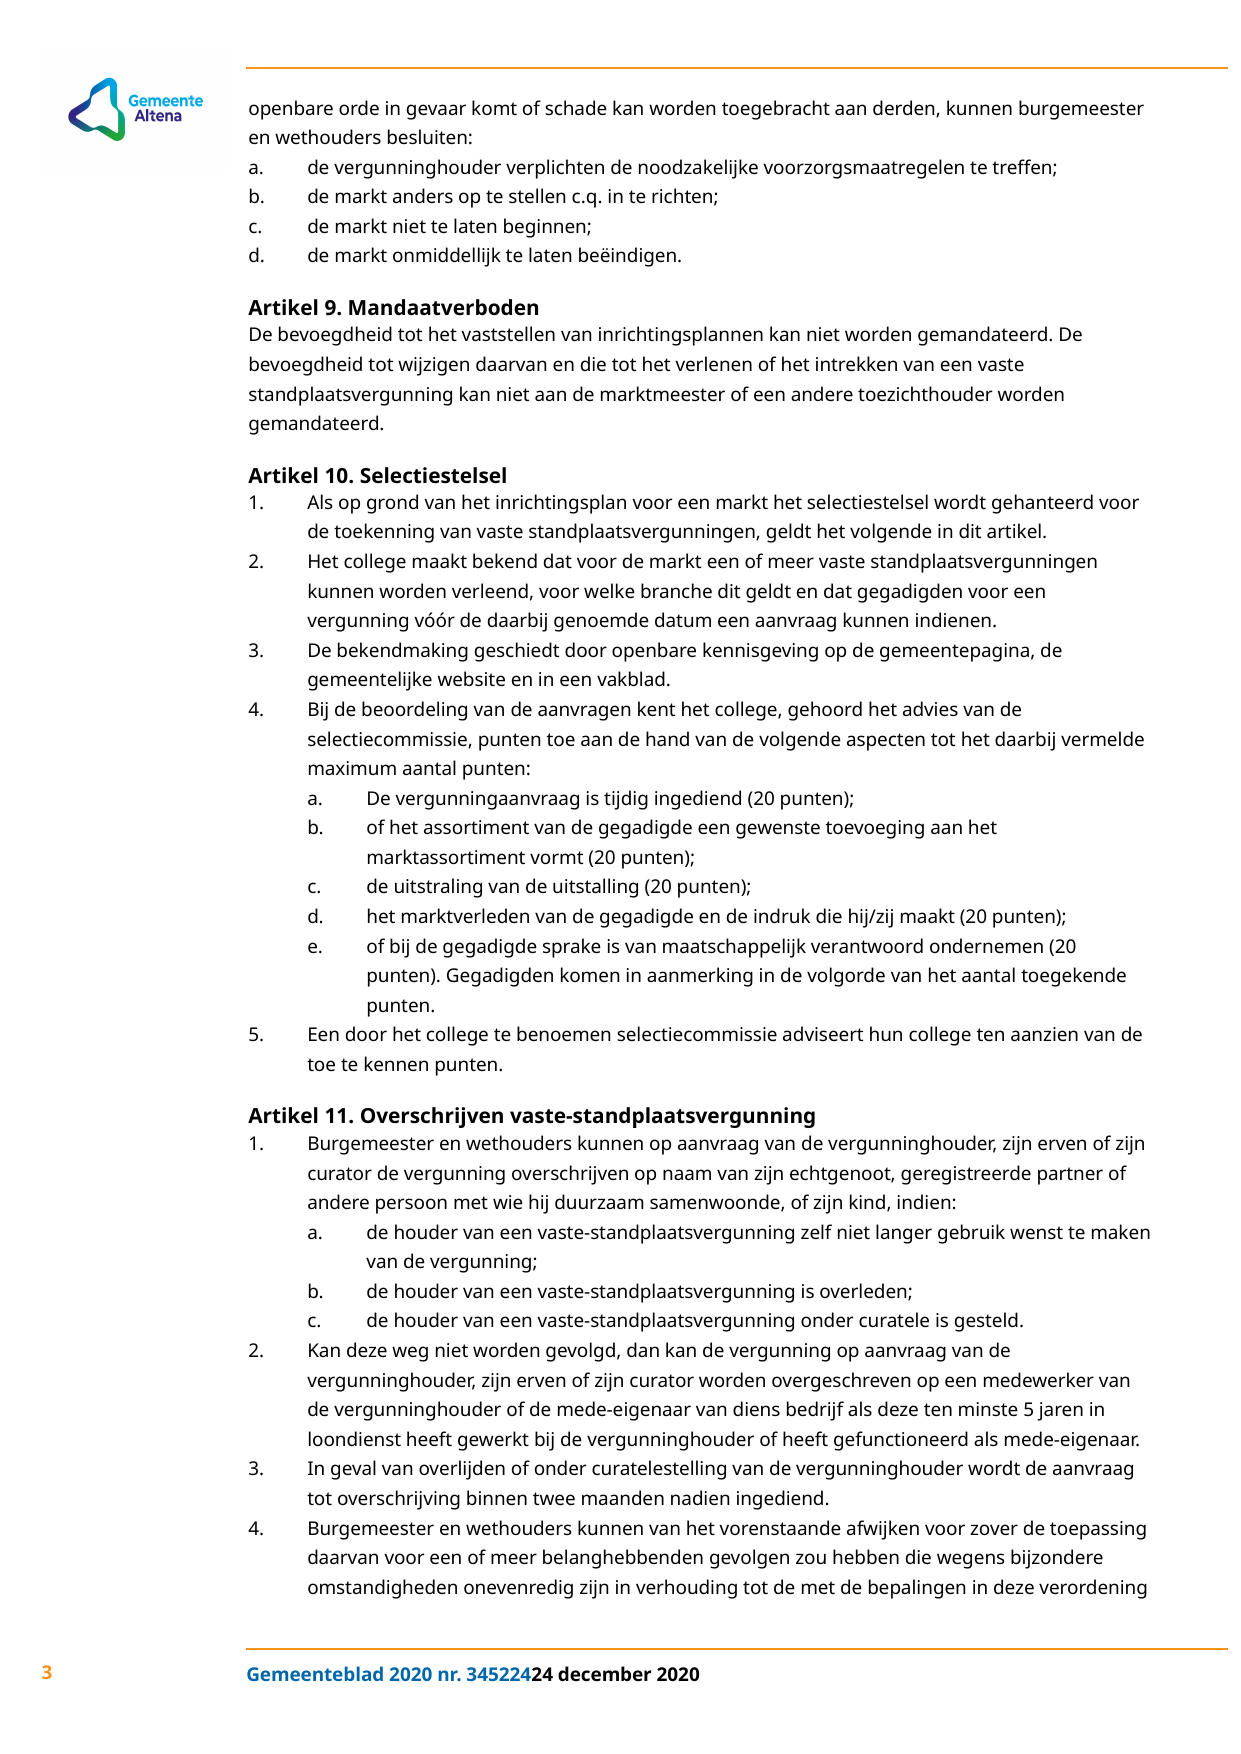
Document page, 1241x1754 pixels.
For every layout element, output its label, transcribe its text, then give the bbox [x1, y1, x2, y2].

text Artikel 9. Mandaatverboden [248, 293, 1152, 322]
list de markt onmiddellijk te laten beëindigen. [248, 243, 1152, 268]
list de markt anders op te stellen c.q. in te richten; [248, 183, 1152, 209]
list De vergunningaanvraag is tijdig ingediend (20 punten); [307, 785, 1152, 811]
list de uitstraling van de uitstalling (20 punten); [307, 874, 1152, 899]
text Artikel 10. Selectiestelsel [248, 461, 1152, 489]
list Een door het college te benoemen selectiecommissie adviseert hun college ten aanzien van de toe te kennen punten. [248, 1022, 1152, 1077]
list Burgemeester en wethouders kunnen op aanvraag van de vergunninghouder, zijn erven of zijn curator de vergunning overschrijven op naam van zijn echtgenoot, geregistreerde partner of andere persoon met wie hij duurzaam samenwoonde, of zijn kind, indien: [248, 1130, 1152, 1215]
list de markt niet te laten beginnen; [248, 213, 1152, 239]
text openbare orde in gevaar komt of schade kan worden toegebracht aan derden, kunnen burgemeester en wethouders besluiten: [248, 95, 1152, 150]
list het marktverleden van de gegadigde en de indruk die hij/zij maakt (20 punten); [307, 903, 1152, 929]
list In geval van overlijden of onder curatelestelling van de vergunninghouder wordt de aanvraag tot overschrijving binnen twee maanden nadien ingediend. [248, 1456, 1152, 1511]
list de houder van een vaste-standplaatsvergunning onder curatele is gesteld. [307, 1308, 1152, 1333]
text De bevoegdheid tot het vaststellen van inrichtingsplannen kan niet worden gemandateerd. De bevoegdheid tot wijzigen daarvan en die tot het verlenen of het intrekken van een vaste standplaatsvergunning kan niet aan de marktmeester of een andere toezichthouder worden gemandateerd. [248, 322, 1152, 436]
list De bekendmaking geschiedt door openbare kennisgeving op de gemeentepagina, de gemeentelijke website en in een vakblad. [248, 637, 1152, 692]
list of bij de gegadigde sprake is van maatschappelijk verantwoord ondernemen (20 punten). Gegadigden komen in aanmerking in de volgorde van het aantal toegekende punten. [307, 933, 1152, 1018]
list of het assortiment van de gegadigde een gewenste toevoeging aan het marktassortiment vormt (20 punten); [307, 814, 1152, 870]
list Kan deze weg niet worden gevolgd, dan kan de vergunning op aanvraag van de vergunninghouder, zijn erven of zijn curator worden overgeschreven op een medewerker van de vergunninghouder of de mede-eigenaar van diens bedrijf als deze ten minste 5 jaren in loondienst heeft gewerkt bij de vergunninghouder of heeft gefunctioneerd als mede-eigenaar. [248, 1337, 1152, 1452]
list de houder van een vaste-standplaatsvergunning zelf niet langer gebruik wenst te maken van de vergunning; [307, 1219, 1152, 1274]
list Het college maakt bekend dat voor de markt een of meer vaste standplaatsvergunningen kunnen worden verleend, voor welke branche dit geldt en dat gegadigden voor een vergunning vóór de daarbij genoemde datum een aanvraag kunnen indienen. [248, 548, 1152, 633]
list de vergunninghouder verplichten de noodzakelijke voorzorgsmaatregelen te treffen; [248, 154, 1152, 180]
list Bij de beoordeling van de aanvragen kent het college, gehoord het advies van de selectiecommissie, punten toe aan de hand van de volgende aspecten tot het daarbij vermelde maximum aantal punten: [248, 696, 1152, 781]
text Artikel 11. Overschrijven vaste-standplaatsvergunning [248, 1102, 1152, 1130]
list Burgemeester en wethouders kunnen van het vorenstaande afwijken voor zover de toepassing daarvan voor een of meer belanghebbenden gevolgen zou hebben die wegens bijzondere omstandigheden onevenredig zijn in verhouding tot de met de bepalingen in deze verordening [248, 1515, 1152, 1599]
picture [41, 47, 231, 172]
list de houder van een vaste-standplaatsvergunning is overleden; [307, 1278, 1152, 1304]
list Als op grond van het inrichtingsplan voor een markt het selectiestelsel wordt gehanteerd voor de toekenning van vaste standplaatsvergunningen, geldt het volgende in dit artikel. [248, 489, 1152, 544]
